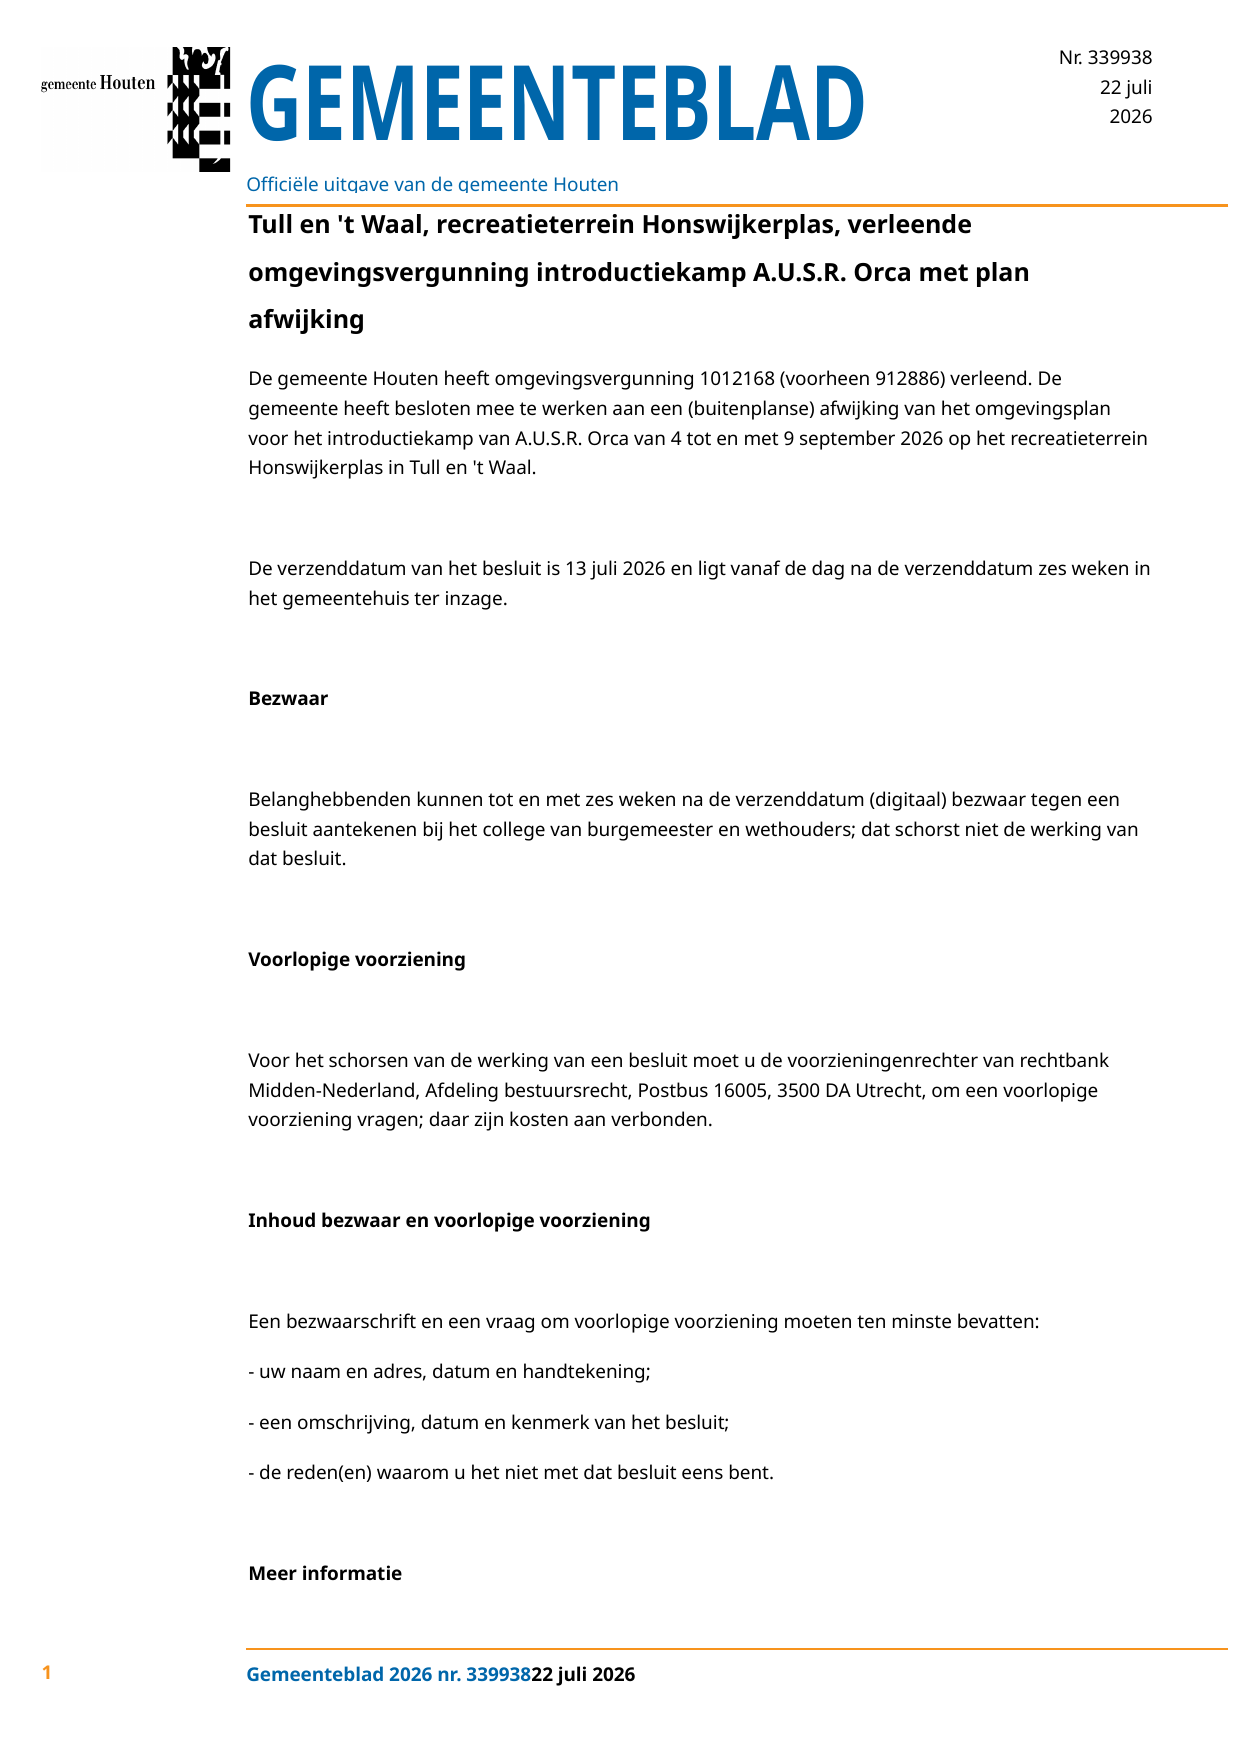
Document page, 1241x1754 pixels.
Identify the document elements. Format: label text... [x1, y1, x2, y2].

text - de reden(en) waarom u het niet met dat besluit eens bent. [248, 1459, 1152, 1485]
text De gemeente Houten heeft omgevingsvergunning 1012168 (voorheen 912886) verleend. De gemeente heeft besloten mee te werken aan een (buitenplanse) afwijking van het omgevingsplan voor het introductiekamp van A.U.S.R. Orca van 4 tot en met 9 september 2026 op het recreatieterrein Honswijkerplas in Tull en 't Waal. [248, 366, 1152, 480]
text De verzenddatum van het besluit is 13 juli 2026 en ligt vanaf de dag na de verzenddatum zes weken in het gemeentehuis ter inzage. [248, 555, 1152, 610]
text Meer informatie [248, 1560, 1152, 1586]
text Bezwaar [248, 686, 1152, 711]
text Voor het schorsen van de werking van een besluit moet u de voorzieningenrechter van rechtbank Midden-Nederland, Afdeling bestuursrecht, Postbus 16005, 3500 DA Utrecht, om een voorlopige voorziening vragen; daar zijn kosten aan verbonden. [248, 1047, 1152, 1132]
text Inhoud bezwaar en voorlopige voorziening [248, 1207, 1152, 1233]
text - een omschrijving, datum en kenmerk van het besluit; [248, 1409, 1152, 1434]
text Belanghebbenden kunnen tot en met zes weken na de verzenddatum (digitaal) bezwaar tegen een besluit aantekenen bij het college van burgemeester en wethouders; dat schorst niet de werking van dat besluit. [248, 786, 1152, 871]
picture [41, 47, 231, 172]
text Tull en 't Waal, recreatieterrein Honswijkerplas, verleende omgevingsvergunning introductiekamp A.U.S.R. Orca met plan afwijking [248, 207, 1152, 336]
text Voorlopige voorziening [248, 946, 1152, 972]
text Een bezwaarschrift en een vraag om voorlopige voorziening moeten ten minste bevatten: [248, 1308, 1152, 1334]
text - uw naam en adres, datum en handtekening; [248, 1358, 1152, 1384]
